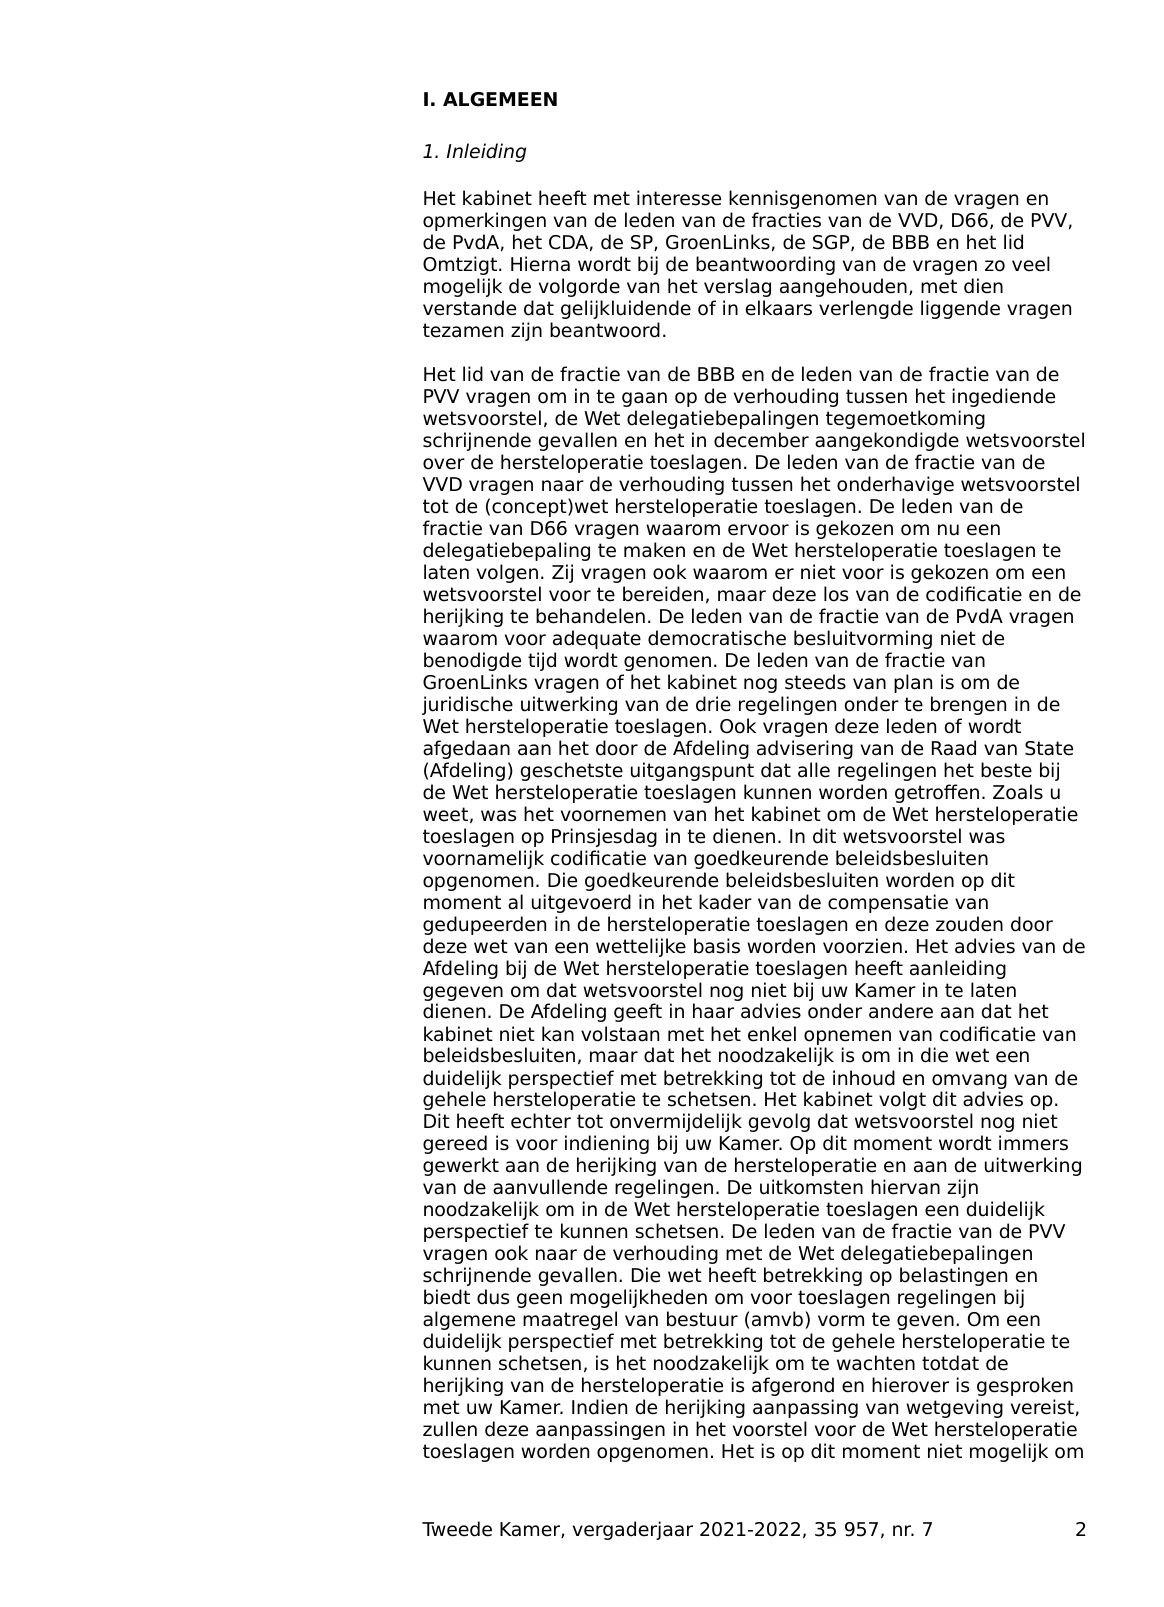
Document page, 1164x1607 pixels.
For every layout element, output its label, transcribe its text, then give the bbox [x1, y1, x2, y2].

text Het kabinet heeft met interesse kennisgenomen van de vragen en opmerkingen van de leden van de fracties van de VVD, D66, de PVV, de PvdA, het CDA, de SP, GroenLinks, de SGP, de BBB en het lid Omtzigt. Hierna wordt bij de beantwoording van de vragen zo veel mogelijk de volgorde van het verslag aangehouden, met dien verstande dat gelijkluidende of in elkaars verlengde liggende vragen tezamen zijn beantwoord. [422, 188, 1087, 342]
subtitle 1. Inleiding [422, 141, 1087, 163]
subtitle I. ALGEMEEN [422, 89, 1087, 111]
text Het lid van de fractie van de BBB en de leden van de fractie van de PVV vragen om in te gaan op de verhouding tussen het ingediende wetsvoorstel, de Wet delegatiebepalingen tegemoetkoming schrijnende gevallen en het in december aangekondigde wetsvoorstel over de hersteloperatie toeslagen. De leden van de fractie van de VVD vragen naar de verhouding tussen het onderhavige wetsvoorstel tot de (concept)wet hersteloperatie toeslagen. De leden van de fractie van D66 vragen waarom ervoor is gekozen om nu een delegatiebepaling te maken en de Wet hersteloperatie toeslagen te laten volgen. Zij vragen ook waarom er niet voor is gekozen om een wetsvoorstel voor te bereiden, maar deze los van de codificatie en de herijking te behandelen. De leden van de fractie van de PvdA vragen waarom voor adequate democratische besluitvorming niet de benodigde tijd wordt genomen. De leden van de fractie van GroenLinks vragen of het kabinet nog steeds van plan is om de juridische uitwerking van de drie regelingen onder te brengen in de Wet hersteloperatie toeslagen. Ook vragen deze leden of wordt afgedaan aan het door de Afdeling advisering van de Raad van State (Afdeling) geschetste uitgangspunt dat alle regelingen het beste bij de Wet hersteloperatie toeslagen kunnen worden getroffen. Zoals u weet, was het voornemen van het kabinet om de Wet hersteloperatie toeslagen op Prinsjesdag in te dienen. In dit wetsvoorstel was voornamelijk codificatie van goedkeurende beleidsbesluiten opgenomen. Die goedkeurende beleidsbesluiten worden op dit moment al uitgevoerd in het kader van de compensatie van gedupeerden in de hersteloperatie toeslagen en deze zouden door deze wet van een wettelijke basis worden voorzien. Het advies van de Afdeling bij de Wet hersteloperatie toeslagen heeft aanleiding gegeven om dat wetsvoorstel nog niet bij uw Kamer in te laten dienen. De Afdeling geeft in haar advies onder andere aan dat het kabinet niet kan volstaan met het enkel opnemen van codificatie van beleidsbesluiten, maar dat het noodzakelijk is om in die wet een duidelijk perspectief met betrekking tot de inhoud en omvang van de gehele hersteloperatie te schetsen. Het kabinet volgt dit advies op. Dit heeft echter tot onvermijdelijk gevolg dat wetsvoorstel nog niet gereed is voor indiening bij uw Kamer. Op dit moment wordt immers gewerkt aan de herijking van de hersteloperatie en aan de uitwerking van de aanvullende regelingen. De uitkomsten hiervan zijn noodzakelijk om in de Wet hersteloperatie toeslagen een duidelijk perspectief te kunnen schetsen. De leden van de fractie van de PVV vragen ook naar de verhouding met de Wet delegatiebepalingen schrijnende gevallen. Die wet heeft betrekking op belastingen en biedt dus geen mogelijkheden om voor toeslagen regelingen bij algemene maatregel van bestuur (amvb) vorm te geven. Om een duidelijk perspectief met betrekking tot de gehele hersteloperatie te kunnen schetsen, is het noodzakelijk om te wachten totdat de herijking van de hersteloperatie is afgerond en hierover is gesproken met uw Kamer. Indien de herijking aanpassing van wetgeving vereist, zullen deze aanpassingen in het voorstel voor de Wet hersteloperatie toeslagen worden opgenomen. Het is op dit moment niet mogelijk om [422, 364, 1087, 1463]
